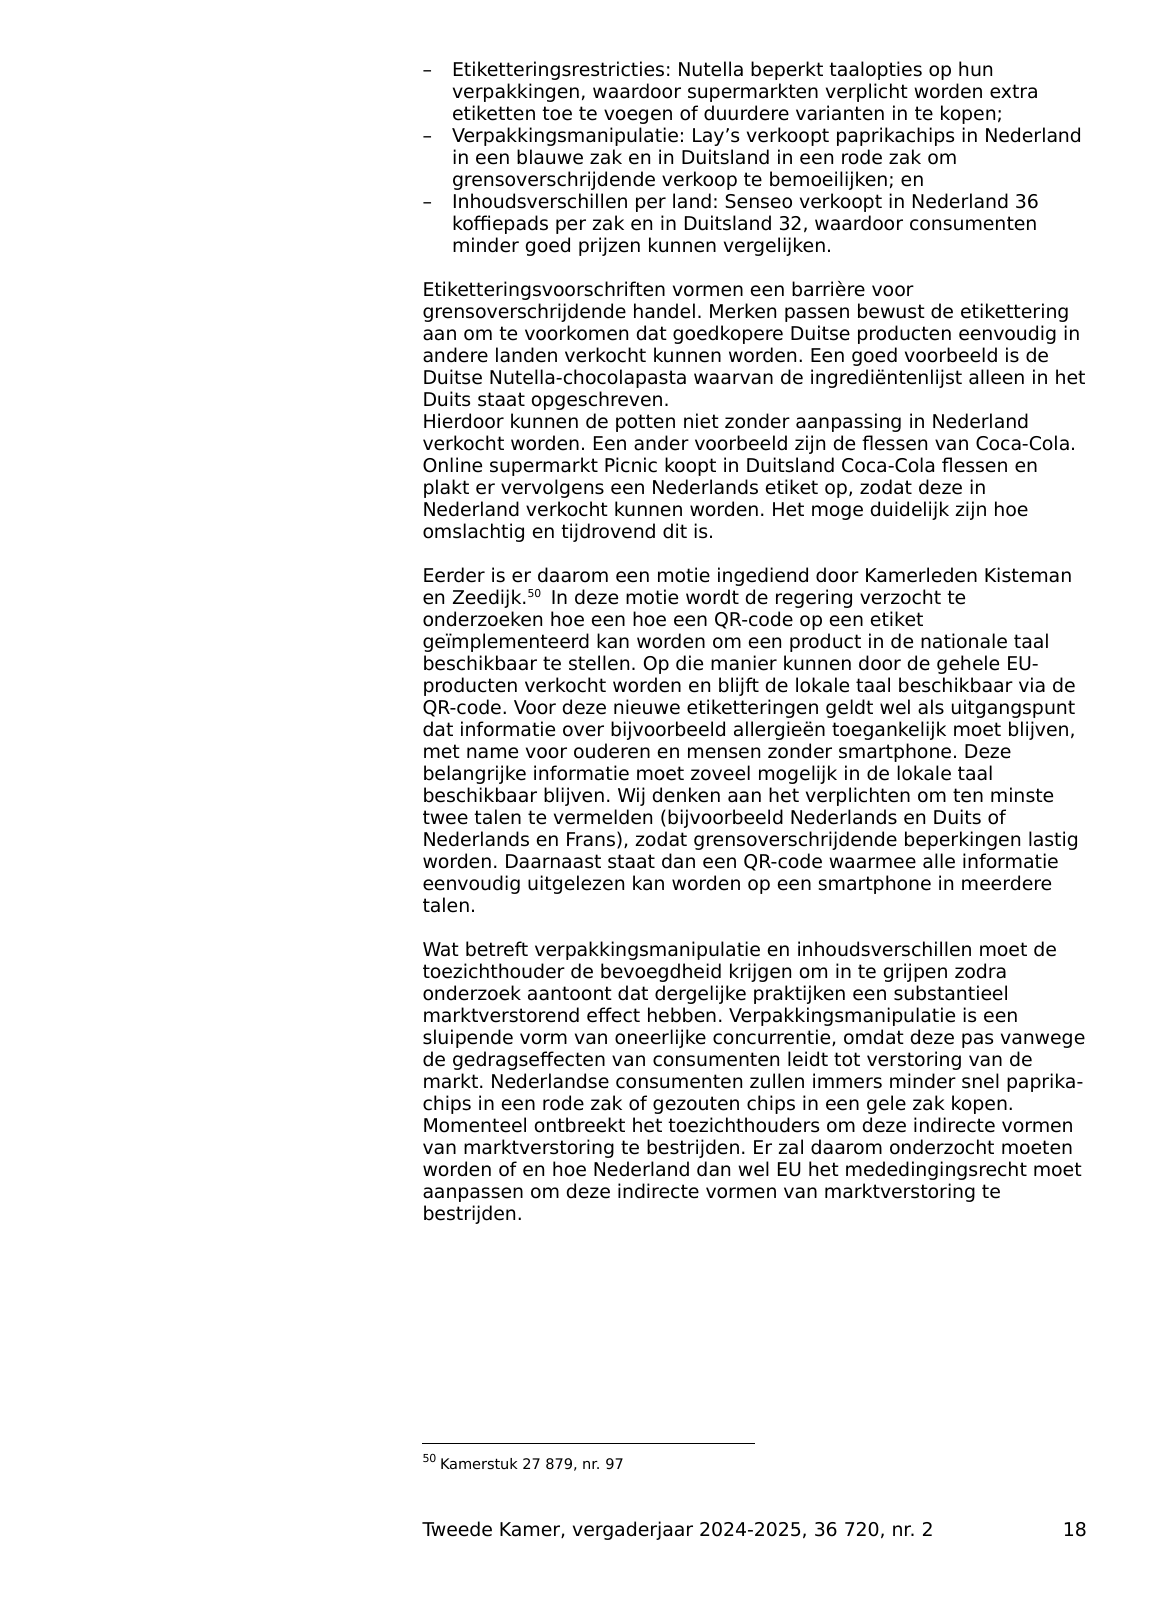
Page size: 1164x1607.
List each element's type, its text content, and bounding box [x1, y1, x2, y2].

text – Etiketteringsrestricties: Nutella beperkt taalopties op hun verpakkingen, waardoor supermarkten verplicht worden extra etiketten toe te voegen of duurdere varianten in te kopen; [422, 59, 1087, 125]
text Etiketteringsvoorschriften vormen een barrière voor grensoverschrijdende handel. Merken passen bewust de etikettering aan om te voorkomen dat goedkopere Duitse producten eenvoudig in andere landen verkocht kunnen worden. Een goed voorbeeld is de Duitse Nutella-chocolapasta waarvan de ingrediëntenlijst alleen in het Duits staat opgeschreven. [422, 279, 1087, 411]
text Eerder is er daarom een motie ingediend door Kamerleden Kisteman en Zeedijk. In deze motie wordt de regering verzocht te onderzoeken hoe een hoe een QR-code op een etiket geïmplementeerd kan worden om een product in de nationale taal beschikbaar te stellen. Op die manier kunnen door de gehele EU-producten verkocht worden en blijft de lokale taal beschikbaar via de QR-code. Voor deze nieuwe etiketteringen geldt wel als uitgangspunt dat informatie over bijvoorbeeld allergieën toegankelijk moet blijven, met name voor ouderen en mensen zonder smartphone. Deze belangrijke informatie moet zoveel mogelijk in de lokale taal beschikbaar blijven. Wij denken aan het verplichten om ten minste twee talen te vermelden (bijvoorbeeld Nederlands en Duits of Nederlands en Frans), zodat grensoverschrijdende beperkingen lastig worden. Daarnaast staat dan een QR-code waarmee alle informatie eenvoudig uitgelezen kan worden op een smartphone in meerdere talen. [422, 565, 1087, 917]
text Wat betreft verpakkingsmanipulatie en inhoudsverschillen moet de toezichthouder de bevoegdheid krijgen om in te grijpen zodra onderzoek aantoont dat dergelijke praktijken een substantieel marktverstorend effect hebben. Verpakkingsmanipulatie is een sluipende vorm van oneerlijke concurrentie, omdat deze pas vanwege de gedragseffecten van consumenten leidt tot verstoring van de markt. Nederlandse consumenten zullen immers minder snel paprika-chips in een rode zak of gezouten chips in een gele zak kopen. Momenteel ontbreekt het toezichthouders om deze indirecte vormen van marktverstoring te bestrijden. Er zal daarom onderzocht moeten worden of en hoe Nederland dan wel EU het mededingingsrecht moet aanpassen om deze indirecte vormen van marktverstoring te bestrijden. [422, 939, 1087, 1224]
text – Inhoudsverschillen per land: Senseo verkoopt in Nederland 36 koffiepads per zak en in Duitsland 32, waardoor consumenten minder goed prijzen kunnen vergelijken. [422, 191, 1087, 257]
text Hierdoor kunnen de potten niet zonder aanpassing in Nederland verkocht worden. Een ander voorbeeld zijn de flessen van Coca-Cola. Online supermarkt Picnic koopt in Duitsland Coca-Cola flessen en plakt er vervolgens een Nederlands etiket op, zodat deze in Nederland verkocht kunnen worden. Het moge duidelijk zijn hoe omslachtig en tijdrovend dit is. [422, 411, 1087, 543]
text Kamerstuk 27 879, nr. 97 [422, 1452, 1087, 1474]
text – Verpakkingsmanipulatie: Lay’s verkoopt paprikachips in Nederland in een blauwe zak en in Duitsland in een rode zak om grensoverschrijdende verkoop te bemoeilijken; en [422, 125, 1087, 191]
